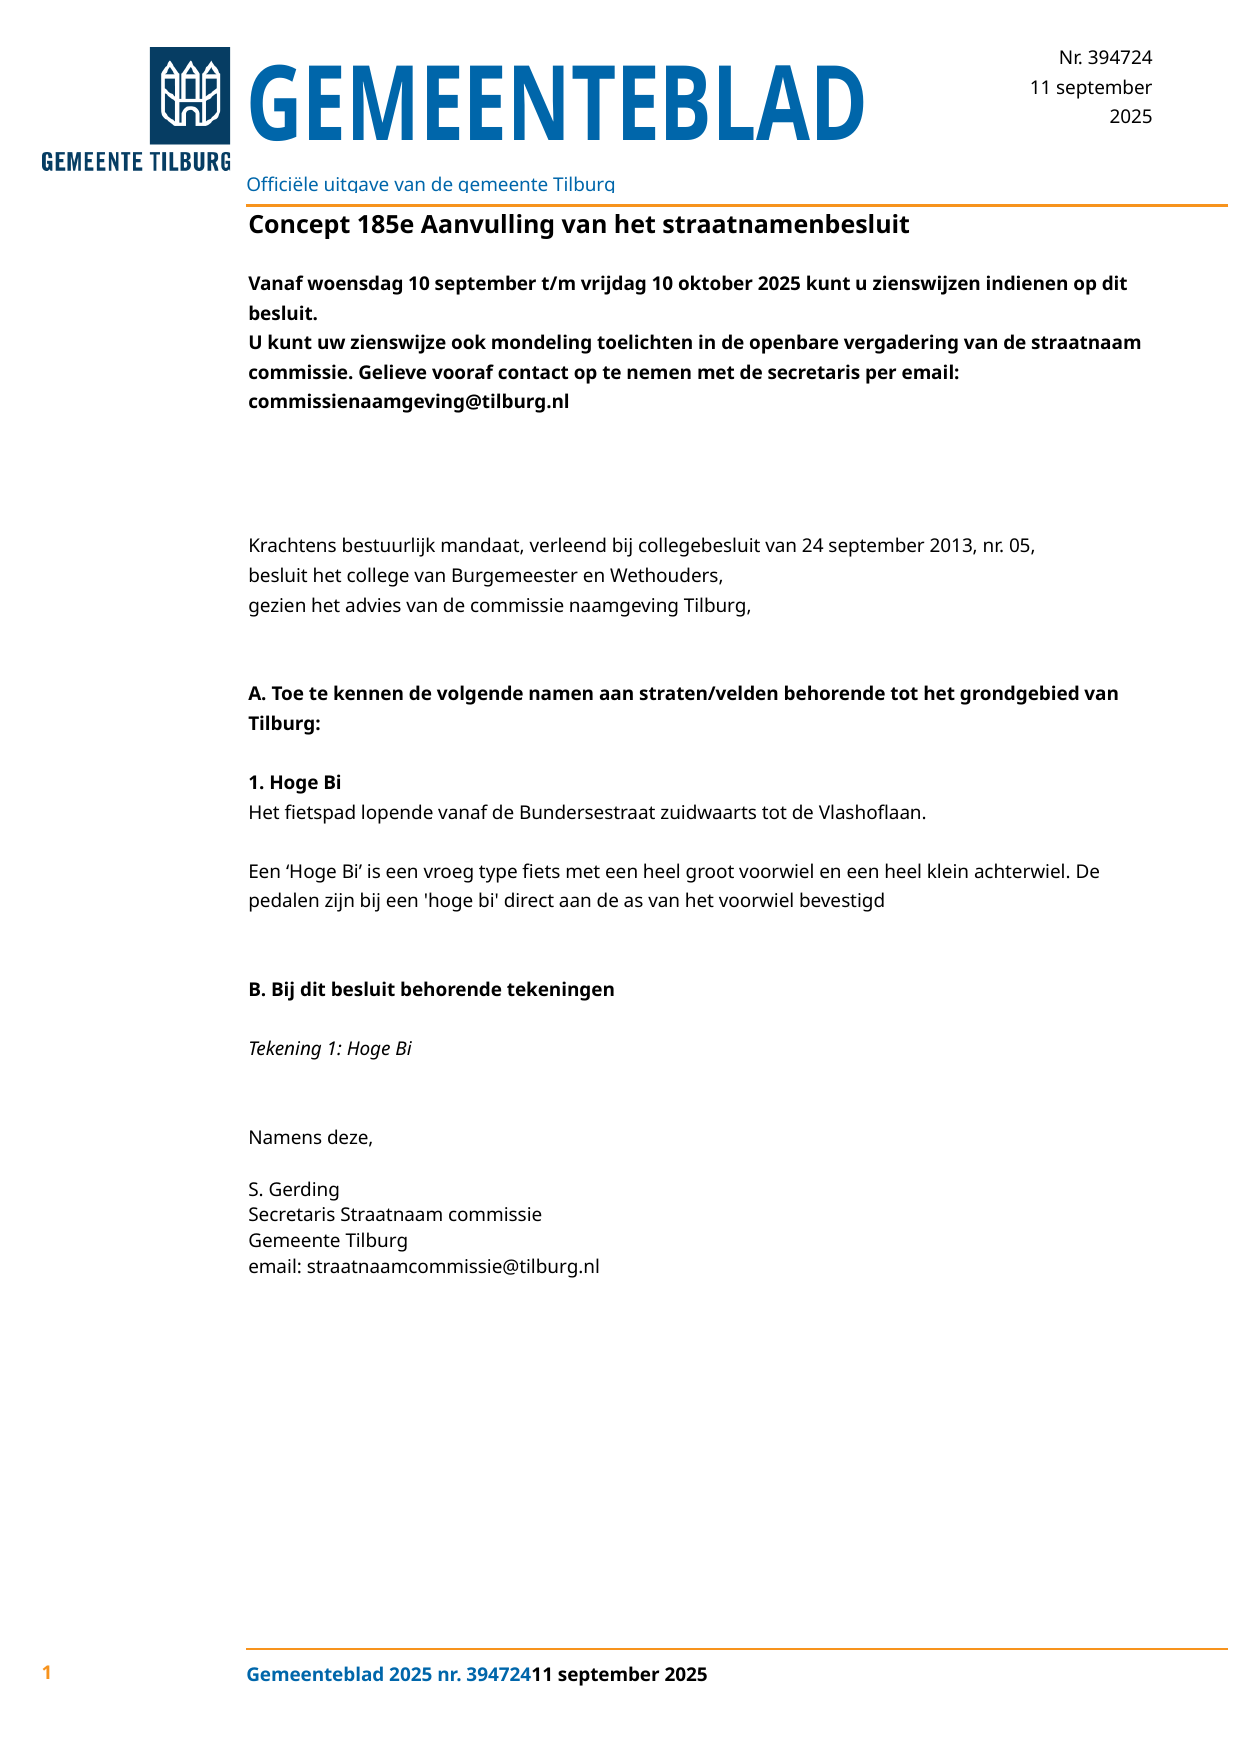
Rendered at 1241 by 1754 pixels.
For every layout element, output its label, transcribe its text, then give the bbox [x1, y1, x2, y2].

text 1. Hoge Bi [248, 769, 1152, 795]
text email: straatnaamcommissie@tilburg.nl [248, 1253, 1152, 1279]
text gezien het advies van de commissie naamgeving Tilburg, [248, 592, 1152, 618]
text Secretaris Straatnaam commissie [248, 1202, 1152, 1227]
text Vanaf woensdag 10 september t/m vrijdag 10 oktober 2025 kunt u zienswijzen indienen op dit besluit. [248, 270, 1152, 326]
text A. Toe te kennen de volgende namen aan straten/velden behorende tot het grondgebied van Tilburg: [248, 681, 1152, 736]
picture [41, 47, 231, 172]
text Tekening 1: Hoge Bi [248, 1036, 1152, 1061]
text besluit het college van Burgemeester en Wethouders, [248, 562, 1152, 588]
text Een ‘Hoge Bi’ is een vroeg type fiets met een heel groot voorwiel en een heel klein achterwiel. De pedalen zijn bij een 'hoge bi' direct aan de as van het voorwiel bevestigd [248, 858, 1152, 913]
text S. Gerding [248, 1176, 1152, 1202]
text Krachtens bestuurlijk mandaat, verleend bij collegebesluit van 24 september 2013, nr. 05, [248, 533, 1152, 558]
text Het fietspad lopende vanaf de Bundersestraat zuidwaarts tot de Vlashoflaan. [248, 799, 1152, 825]
text Namens deze, [248, 1124, 1152, 1150]
text B. Bij dit besluit behorende tekeningen [248, 976, 1152, 1002]
text Concept 185e Aanvulling van het straatnamenbesluit [248, 207, 1152, 241]
text Gemeente Tilburg [248, 1227, 1152, 1253]
text U kunt uw zienswijze ook mondeling toelichten in de openbare vergadering van de straatnaam commissie. Gelieve vooraf contact op te nemen met de secretaris per email: commissienaamgeving@tilburg.nl [248, 329, 1152, 414]
